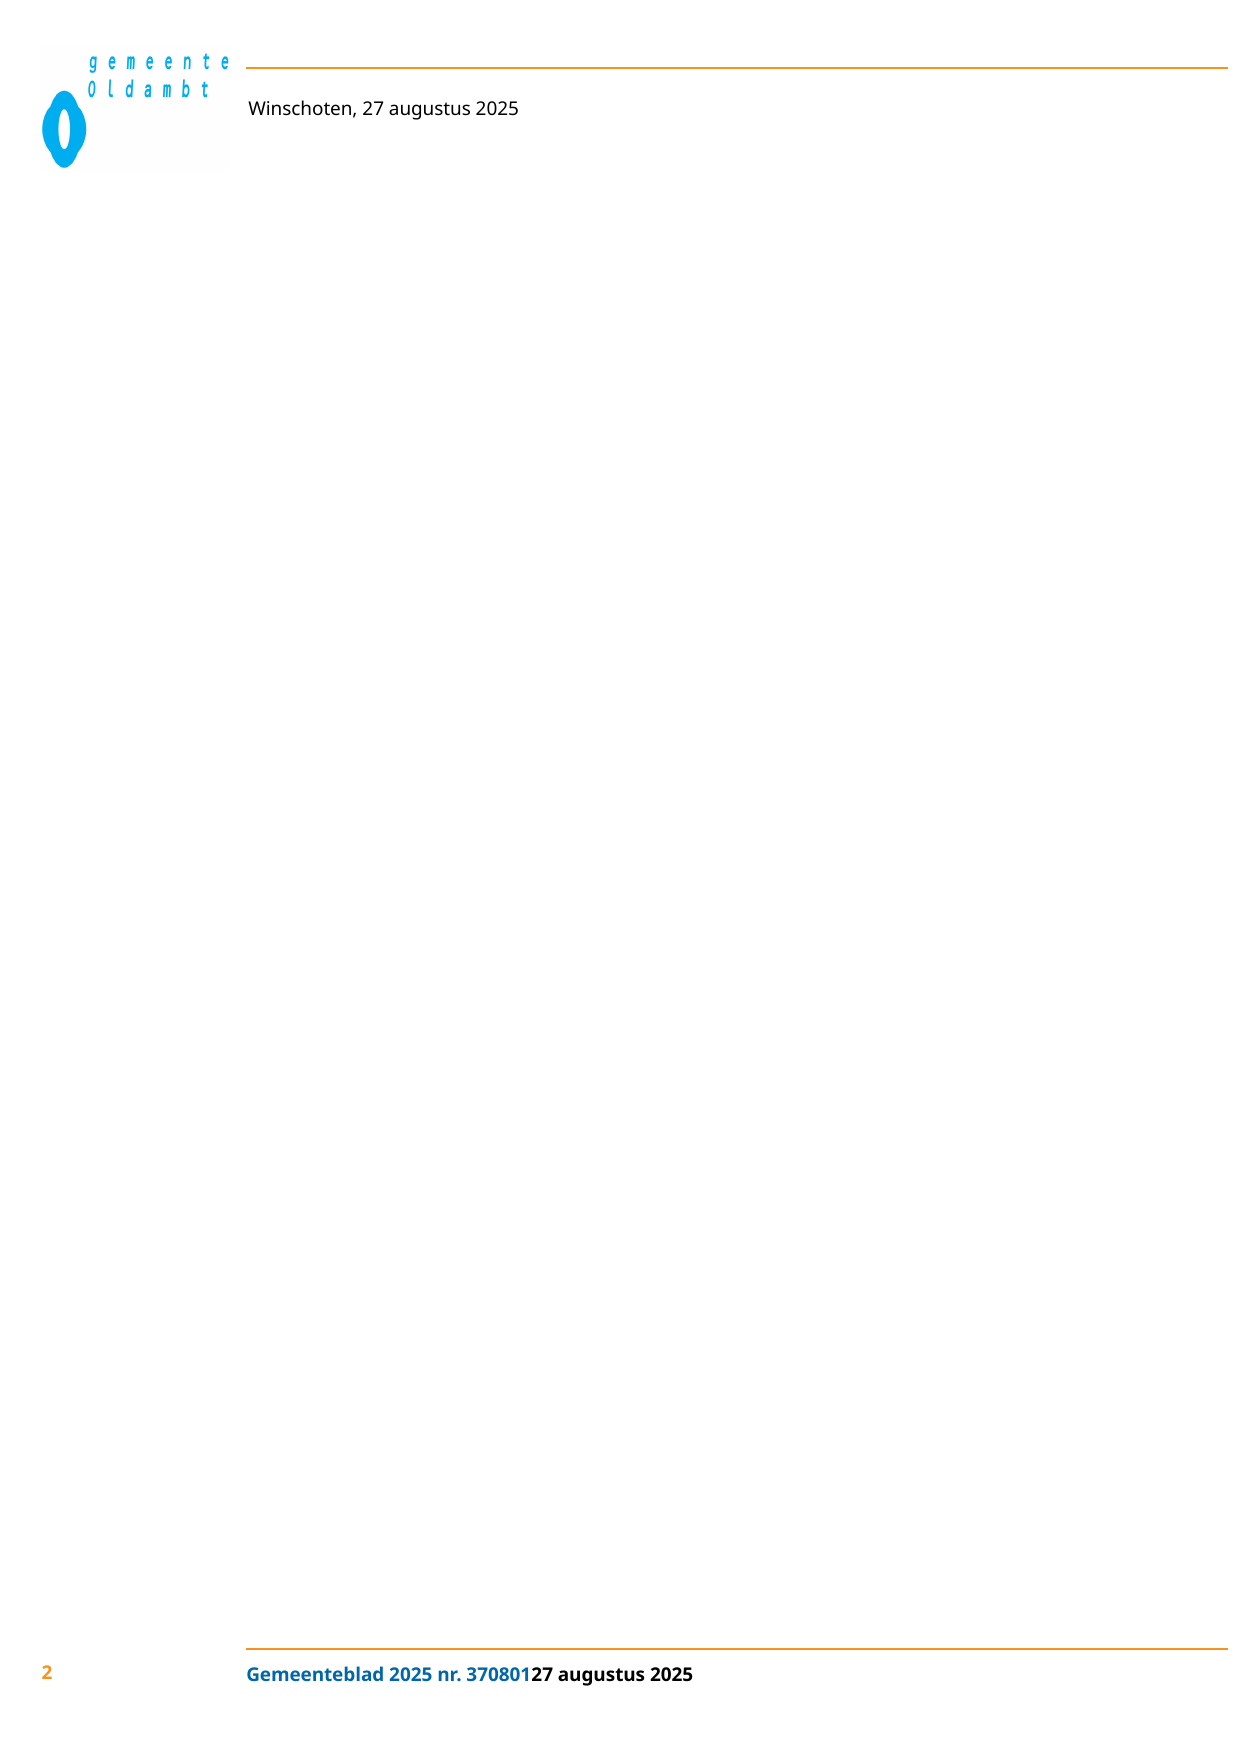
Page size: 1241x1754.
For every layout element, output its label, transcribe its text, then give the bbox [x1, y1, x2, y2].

text Winschoten, 27 augustus 2025 [248, 95, 1152, 121]
picture [41, 47, 231, 172]
